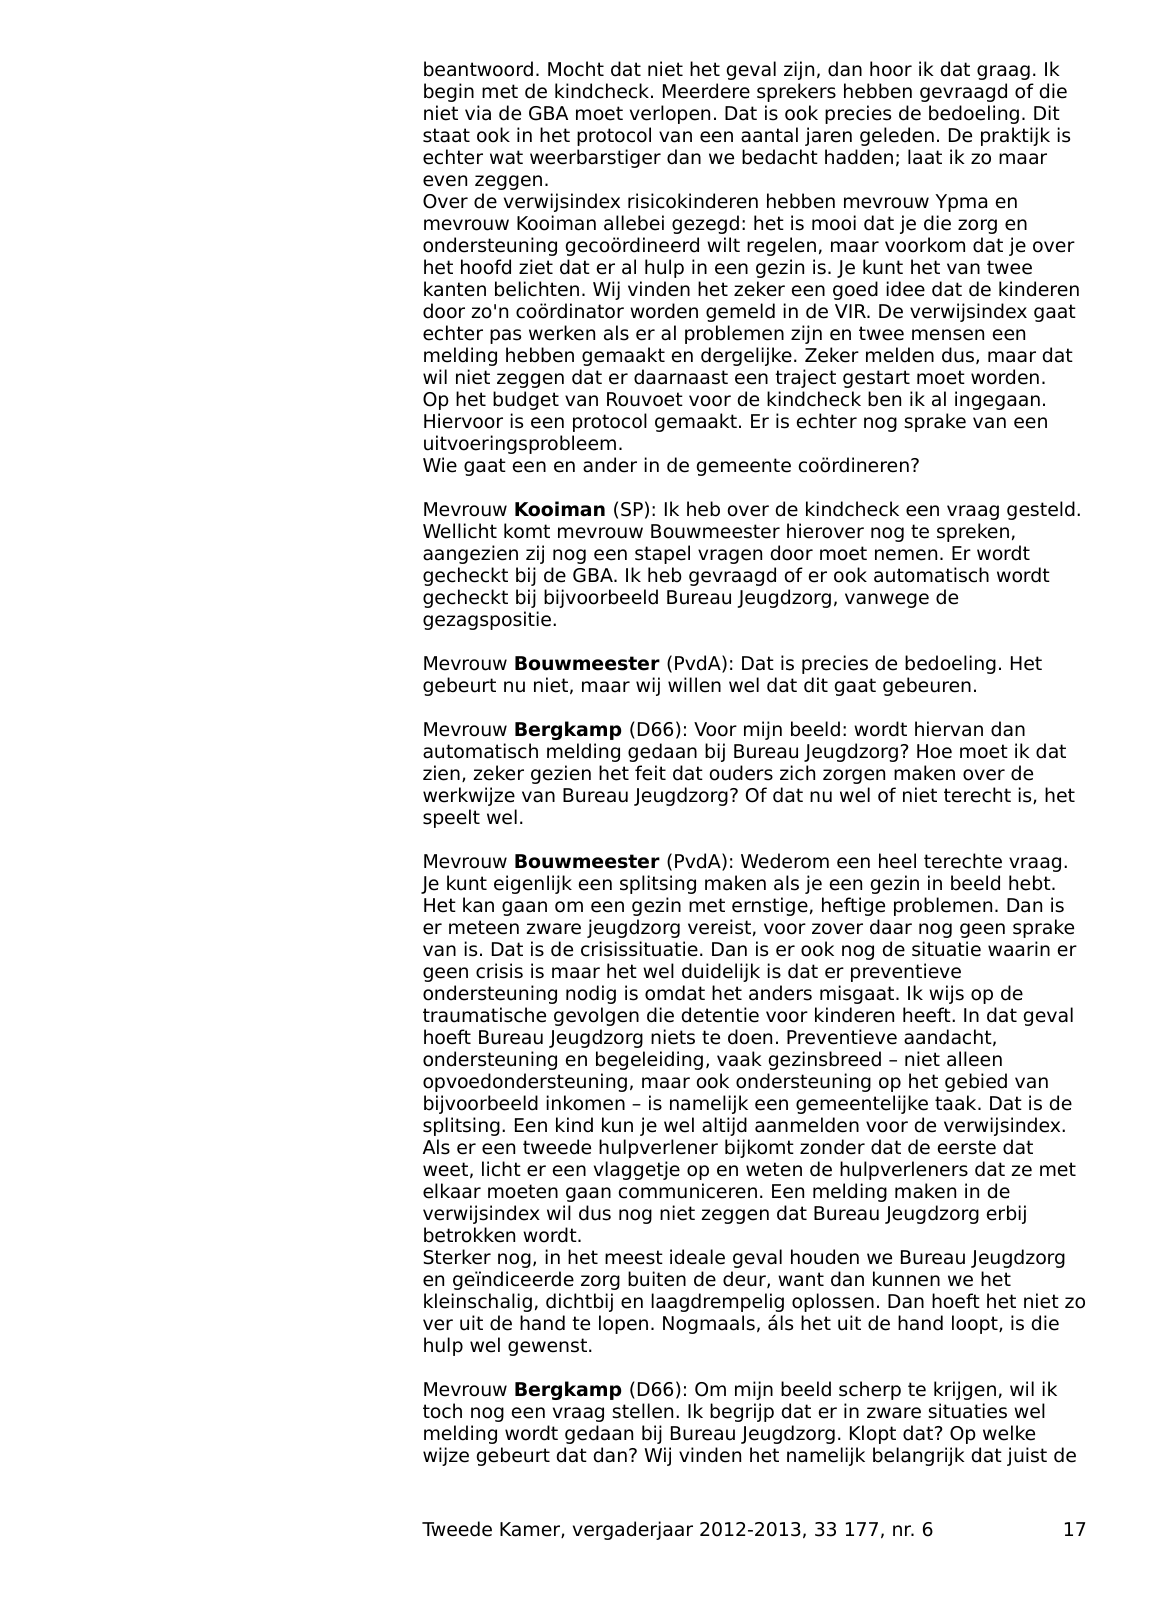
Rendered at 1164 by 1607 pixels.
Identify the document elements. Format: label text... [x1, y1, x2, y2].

text Mevrouw Kooiman (SP): Ik heb over de kindcheck een vraag gesteld. Wellicht komt mevrouw Bouwmeester hierover nog te spreken, aangezien zij nog een stapel vragen door moet nemen. Er wordt gecheckt bij de GBA. Ik heb gevraagd of er ook automatisch wordt gecheckt bij bijvoorbeeld Bureau Jeugdzorg, vanwege de gezagspositie. [422, 499, 1087, 631]
text Op het budget van Rouvoet voor de kindcheck ben ik al ingegaan. Hiervoor is een protocol gemaakt. Er is echter nog sprake van een uitvoeringsprobleem. [422, 389, 1087, 455]
text Wie gaat een en ander in de gemeente coördineren? [422, 455, 1087, 477]
text beantwoord. Mocht dat niet het geval zijn, dan hoor ik dat graag. Ik begin met de kindcheck. Meerdere sprekers hebben gevraagd of die niet via de GBA moet verlopen. Dat is ook precies de bedoeling. Dit staat ook in het protocol van een aantal jaren geleden. De praktijk is echter wat weerbarstiger dan we bedacht hadden; laat ik zo maar even zeggen. [422, 59, 1087, 191]
text Mevrouw Bouwmeester (PvdA): Dat is precies de bedoeling. Het gebeurt nu niet, maar wij willen wel dat dit gaat gebeuren. [422, 653, 1087, 697]
text Mevrouw Bouwmeester (PvdA): Wederom een heel terechte vraag. Je kunt eigenlijk een splitsing maken als je een gezin in beeld hebt. Het kan gaan om een gezin met ernstige, heftige problemen. Dan is er meteen zware jeugdzorg vereist, voor zover daar nog geen sprake van is. Dat is de crisissituatie. Dan is er ook nog de situatie waarin er geen crisis is maar het wel duidelijk is dat er preventieve ondersteuning nodig is omdat het anders misgaat. Ik wijs op de traumatische gevolgen die detentie voor kinderen heeft. In dat geval hoeft Bureau Jeugdzorg niets te doen. Preventieve aandacht, ondersteuning en begeleiding, vaak gezinsbreed – niet alleen opvoedondersteuning, maar ook ondersteuning op het gebied van bijvoorbeeld inkomen – is namelijk een gemeentelijke taak. Dat is de splitsing. Een kind kun je wel altijd aanmelden voor de verwijsindex. Als er een tweede hulpverlener bijkomt zonder dat de eerste dat weet, licht er een vlaggetje op en weten de hulpverleners dat ze met elkaar moeten gaan communiceren. Een melding maken in de verwijsindex wil dus nog niet zeggen dat Bureau Jeugdzorg erbij betrokken wordt. [422, 851, 1087, 1247]
text Mevrouw Bergkamp (D66): Voor mijn beeld: wordt hiervan dan automatisch melding gedaan bij Bureau Jeugdzorg? Hoe moet ik dat zien, zeker gezien het feit dat ouders zich zorgen maken over de werkwijze van Bureau Jeugdzorg? Of dat nu wel of niet terecht is, het speelt wel. [422, 719, 1087, 829]
text Mevrouw Bergkamp (D66): Om mijn beeld scherp te krijgen, wil ik toch nog een vraag stellen. Ik begrijp dat er in zware situaties wel melding wordt gedaan bij Bureau Jeugdzorg. Klopt dat? Op welke wijze gebeurt dat dan? Wij vinden het namelijk belangrijk dat juist de [422, 1379, 1087, 1467]
text Sterker nog, in het meest ideale geval houden we Bureau Jeugdzorg en geïndiceerde zorg buiten de deur, want dan kunnen we het kleinschalig, dichtbij en laagdrempelig oplossen. Dan hoeft het niet zo ver uit de hand te lopen. Nogmaals, áls het uit de hand loopt, is die hulp wel gewenst. [422, 1247, 1087, 1357]
text Over de verwijsindex risicokinderen hebben mevrouw Ypma en mevrouw Kooiman allebei gezegd: het is mooi dat je die zorg en ondersteuning gecoördineerd wilt regelen, maar voorkom dat je over het hoofd ziet dat er al hulp in een gezin is. Je kunt het van twee kanten belichten. Wij vinden het zeker een goed idee dat de kinderen door zo'n coördinator worden gemeld in de VIR. De verwijsindex gaat echter pas werken als er al problemen zijn en twee mensen een melding hebben gemaakt en dergelijke. Zeker melden dus, maar dat wil niet zeggen dat er daarnaast een traject gestart moet worden. [422, 191, 1087, 389]
